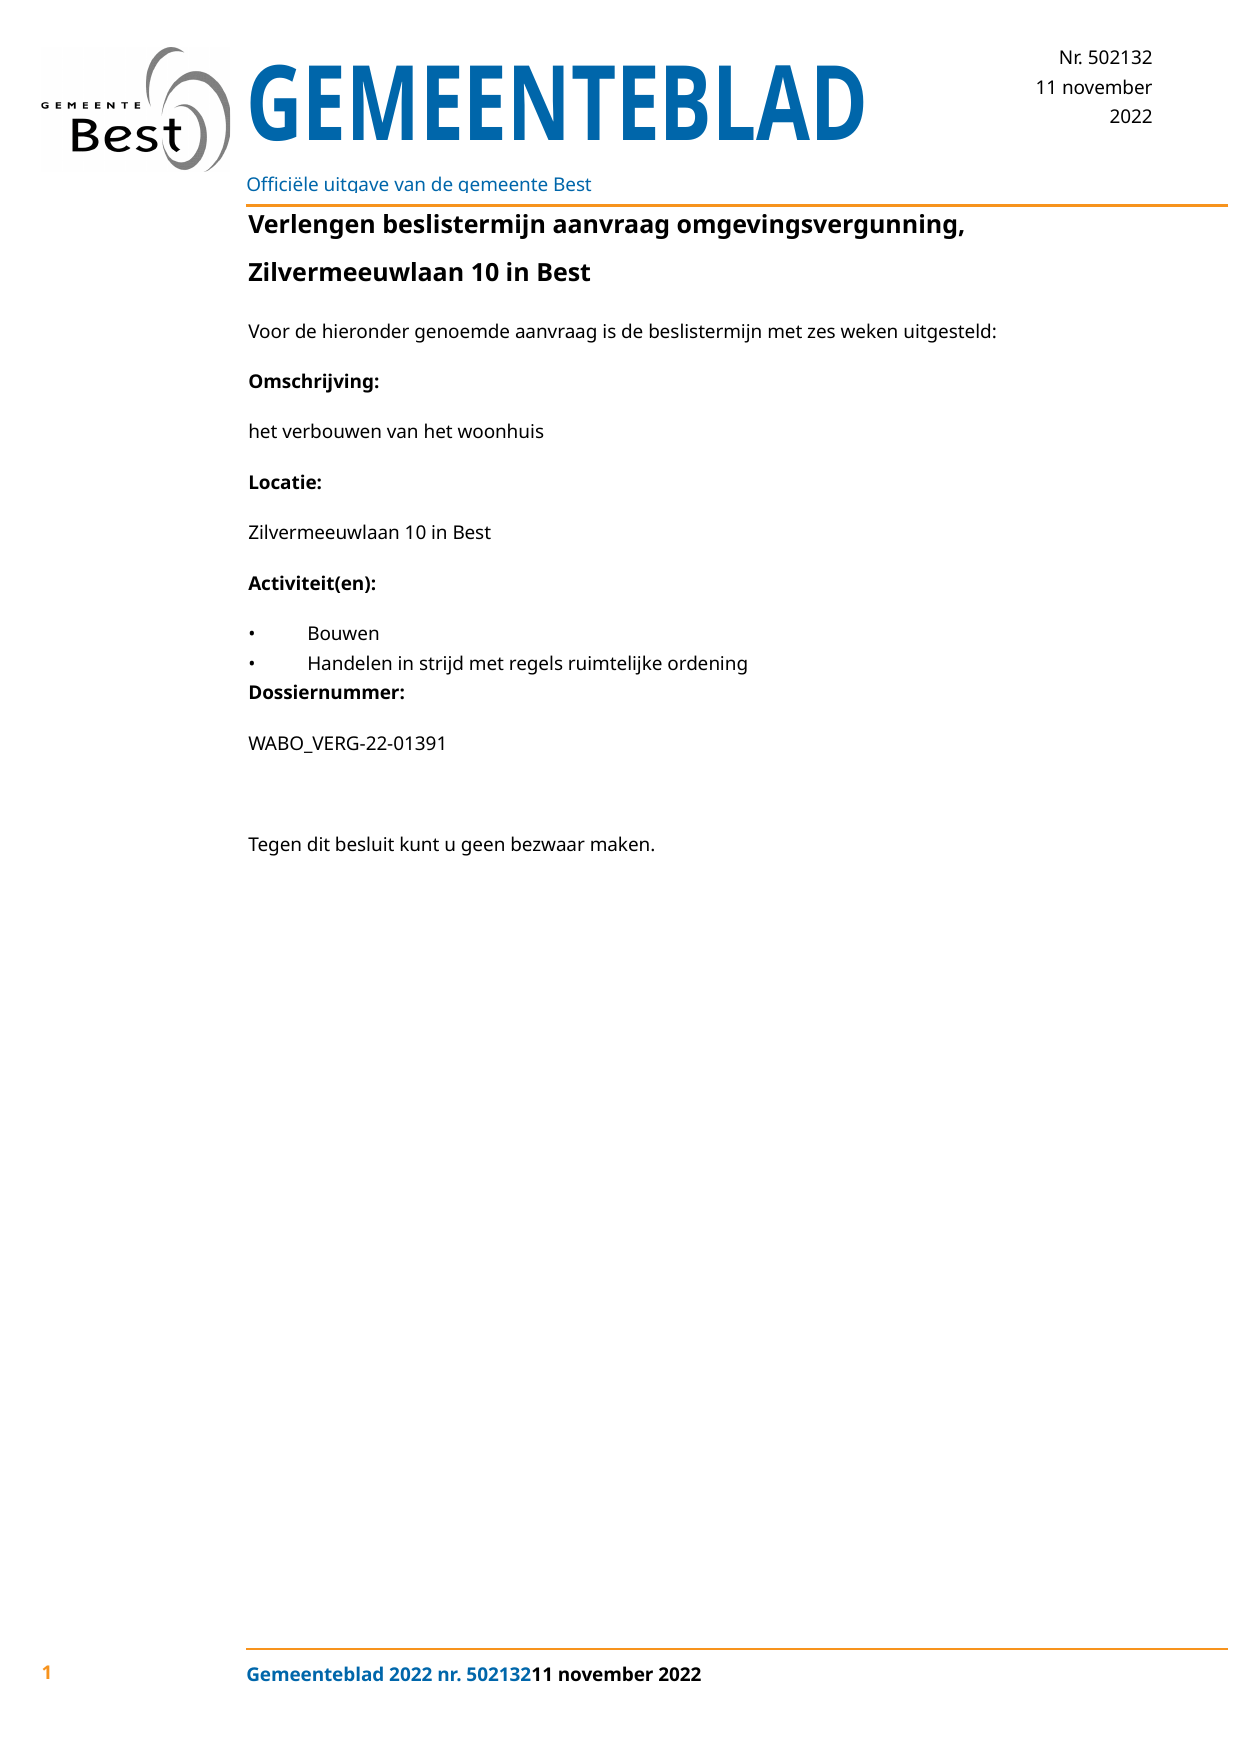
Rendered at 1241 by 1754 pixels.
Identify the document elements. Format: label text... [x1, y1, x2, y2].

text WABO_VERG-22-01391 [248, 730, 1152, 756]
text Locatie: [248, 469, 1152, 495]
text Dossiernummer: [248, 679, 1152, 705]
text het verbouwen van het woonhuis [248, 419, 1152, 444]
text Zilvermeeuwlaan 10 in Best [248, 519, 1152, 545]
text Activiteit(en): [248, 570, 1152, 596]
text Tegen dit besluit kunt u geen bezwaar maken. [248, 831, 1152, 857]
text Voor de hieronder genoemde aanvraag is de beslistermijn met zes weken uitgesteld: [248, 318, 1152, 344]
text Verlengen beslistermijn aanvraag omgevingsvergunning, Zilvermeeuwlaan 10 in Best [248, 207, 1152, 288]
text Omschrijving: [248, 368, 1152, 394]
list Bouwen [248, 620, 1152, 646]
list Handelen in strijd met regels ruimtelijke ordening [248, 650, 1152, 676]
picture [41, 47, 231, 172]
